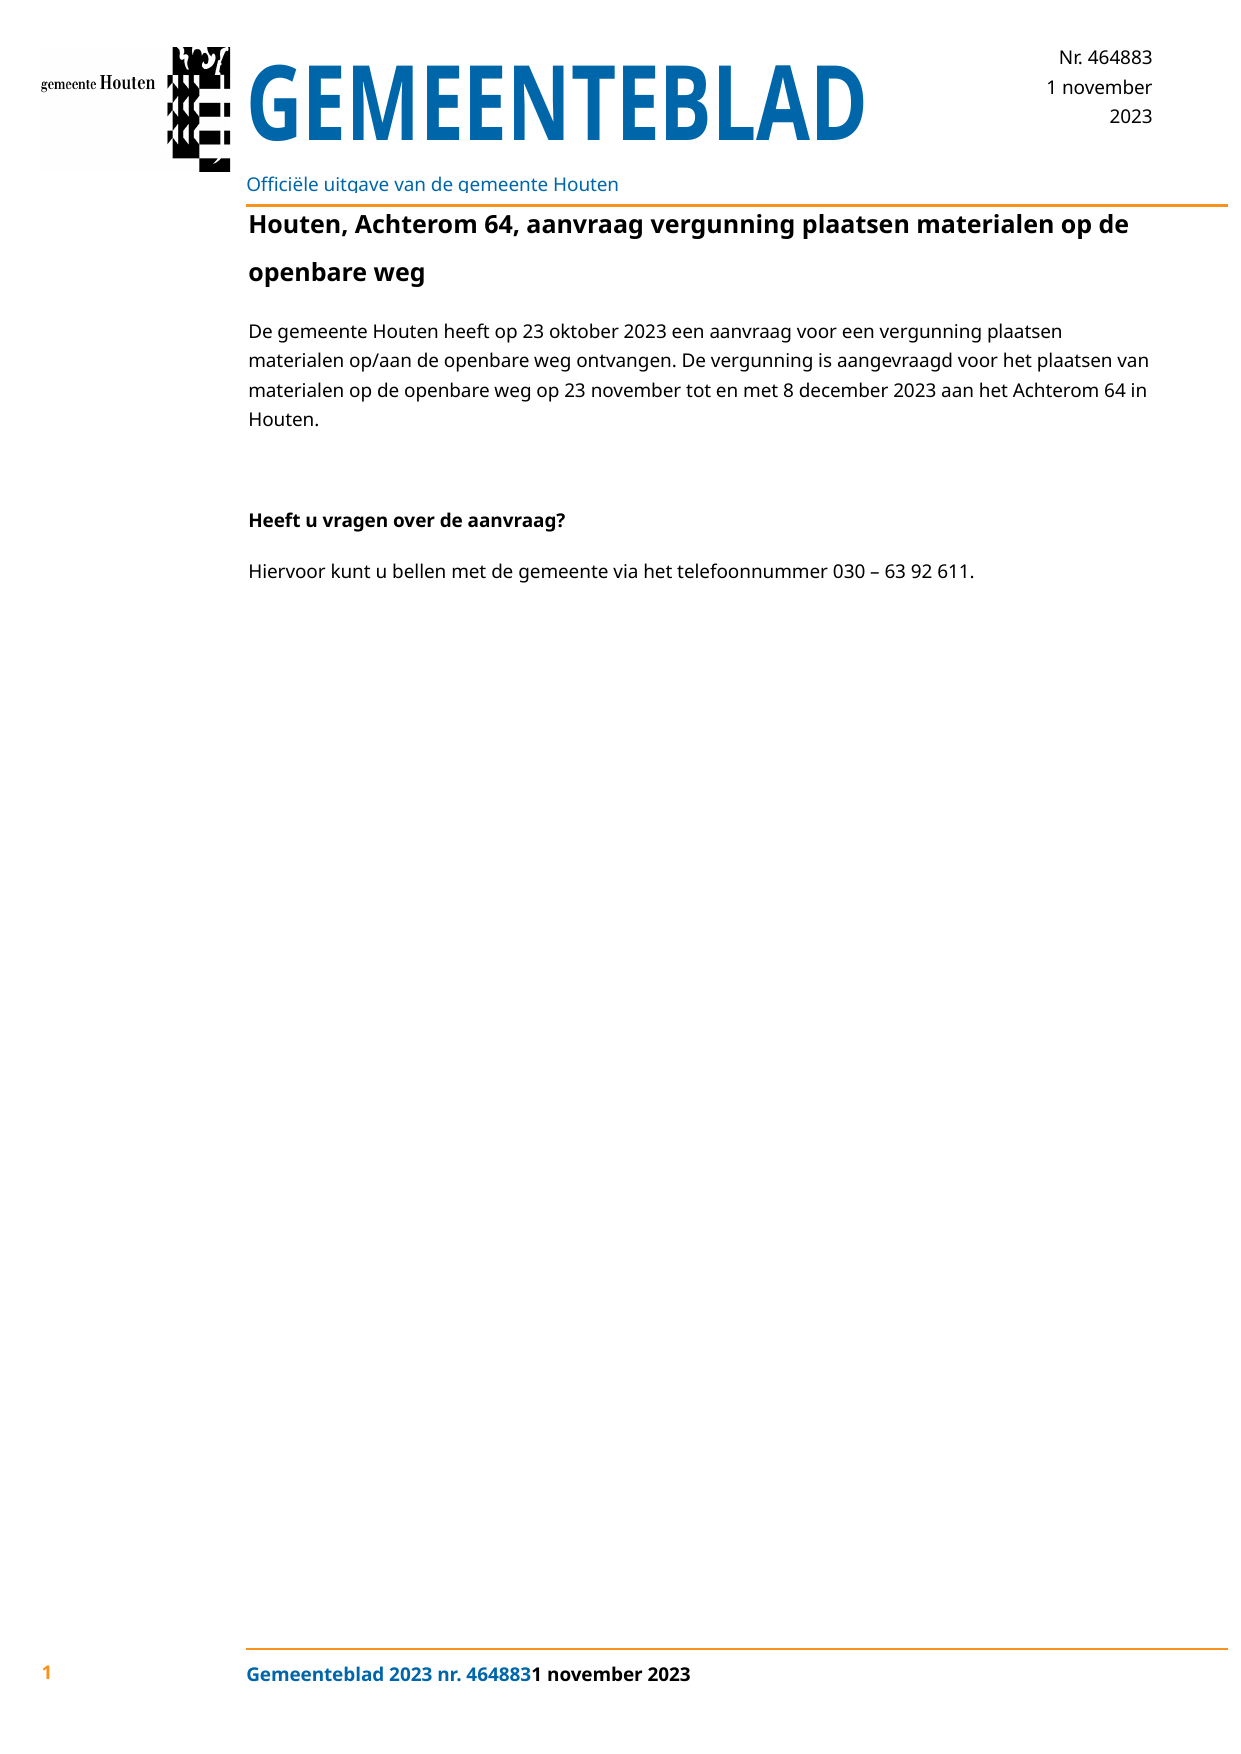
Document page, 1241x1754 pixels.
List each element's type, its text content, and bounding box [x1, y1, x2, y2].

text Houten, Achterom 64, aanvraag vergunning plaatsen materialen op de openbare weg [248, 207, 1152, 288]
text De gemeente Houten heeft op 23 oktober 2023 een aanvraag voor een vergunning plaatsen materialen op/aan de openbare weg ontvangen. De vergunning is aangevraagd voor het plaatsen van materialen op de openbare weg op 23 november tot en met 8 december 2023 aan het Achterom 64 in Houten. [248, 318, 1152, 432]
picture [41, 47, 231, 172]
text Hiervoor kunt u bellen met de gemeente via het telefoonnummer 030 – 63 92 611. [248, 558, 1152, 584]
text Heeft u vragen over de aanvraag? [248, 507, 1152, 533]
